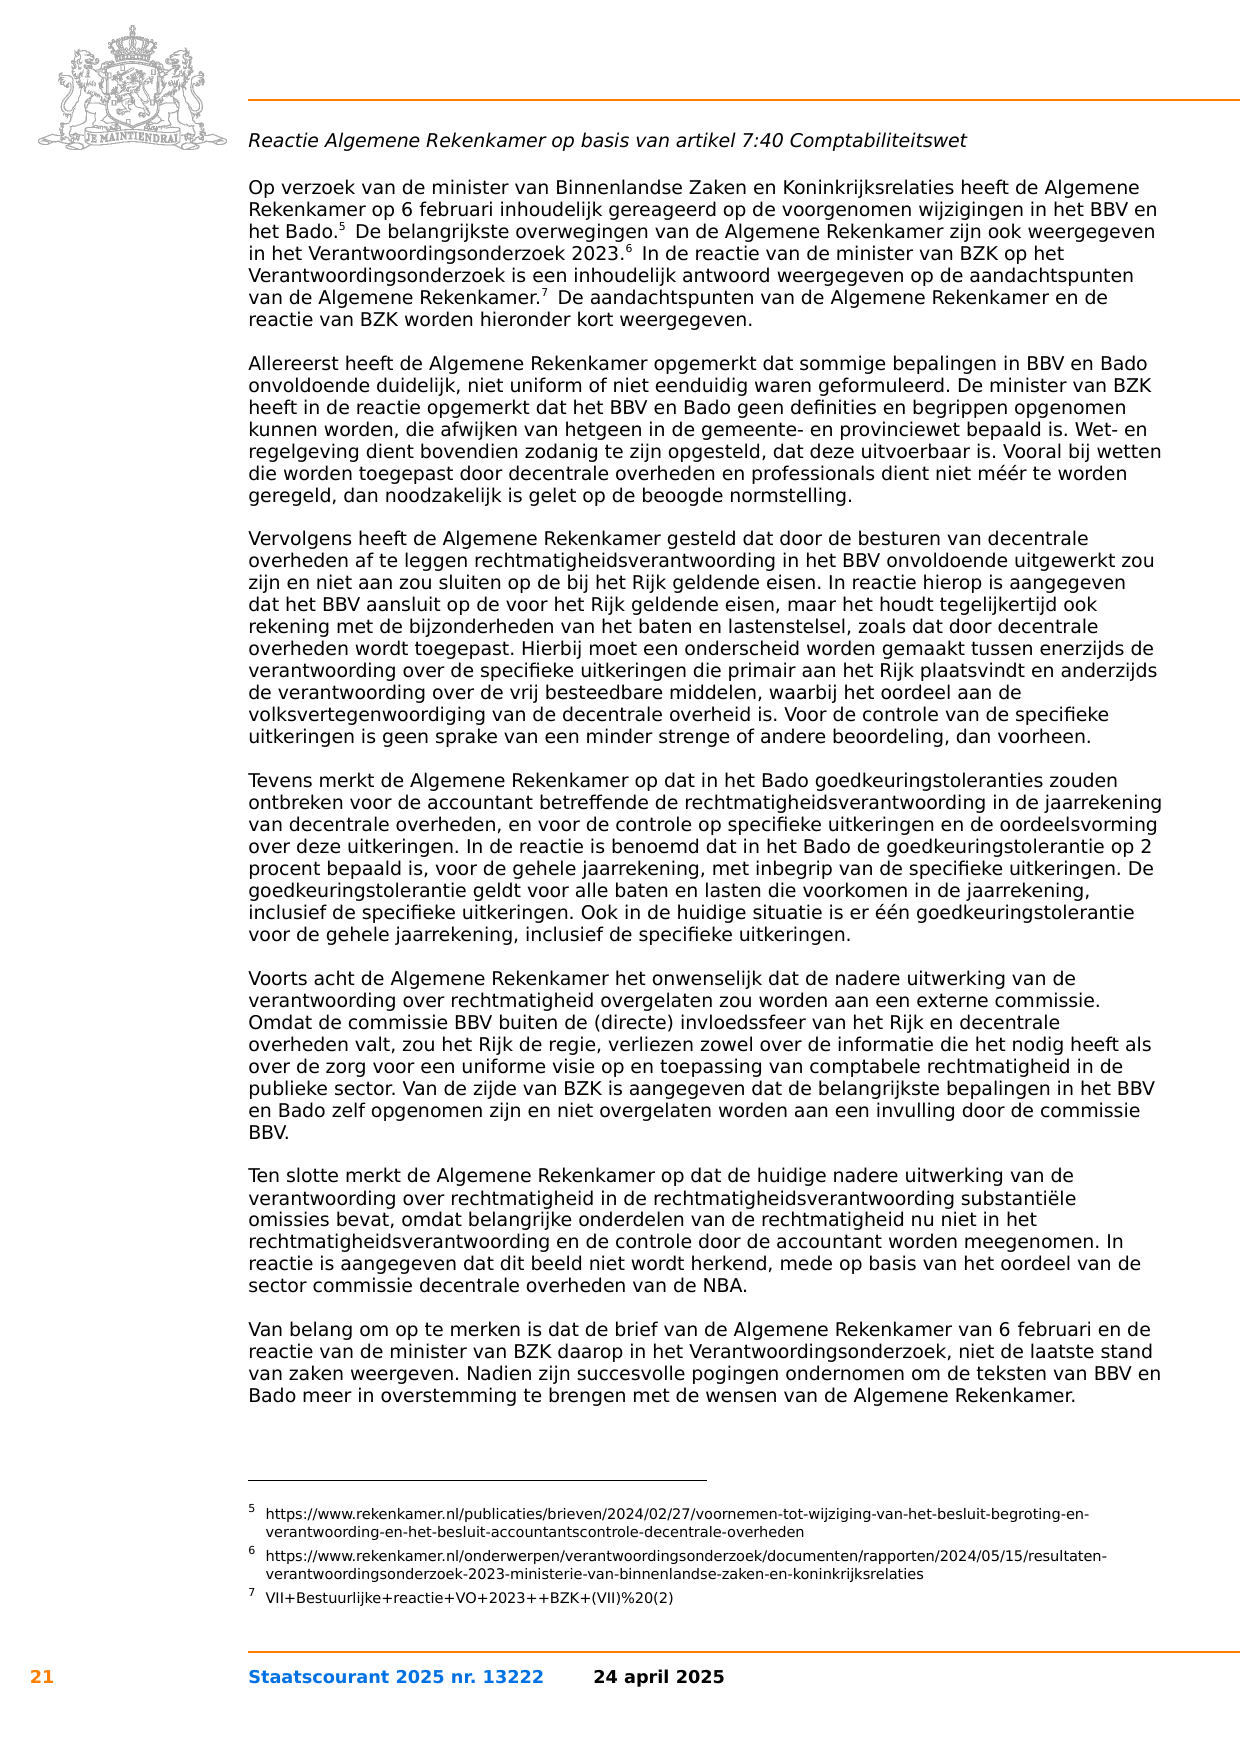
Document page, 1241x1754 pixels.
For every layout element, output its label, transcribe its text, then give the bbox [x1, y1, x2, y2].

text Van belang om op te merken is dat de brief van de Algemene Rekenkamer van 6 februari en de reactie van de minister van BZK daarop in het Verantwoordingsonderzoek, niet de laatste stand van zaken weergeven. Nadien zijn succesvolle pogingen ondernomen om de teksten van BBV en Bado meer in overstemming te brengen met de wensen van de Algemene Rekenkamer. [248, 1319, 1163, 1407]
text https://www.rekenkamer.nl/onderwerpen/verantwoordingsonderzoek/documenten/rapporten/2024/05/15/resultaten-verantwoordingsonderzoek-2023-ministerie-van-binnenlandse-zaken-en-koninkrijksrelaties [248, 1544, 1163, 1583]
text Allereerst heeft de Algemene Rekenkamer opgemerkt dat sommige bepalingen in BBV en Bado onvoldoende duidelijk, niet uniform of niet eenduidig waren geformuleerd. De minister van BZK heeft in de reactie opgemerkt dat het BBV en Bado geen definities en begrippen opgenomen kunnen worden, die afwijken van hetgeen in de gemeente- en provinciewet bepaald is. Wet- en regelgeving dient bovendien zodanig te zijn opgesteld, dat deze uitvoerbaar is. Vooral bij wetten die worden toegepast door decentrale overheden en professionals dient niet méér te worden geregeld, dan noodzakelijk is gelet op de beoogde normstelling. [248, 353, 1163, 506]
picture [38, 25, 227, 150]
subtitle Reactie Algemene Rekenkamer op basis van artikel 7:40 Comptabiliteitswet [248, 130, 1163, 152]
text Tevens merkt de Algemene Rekenkamer op dat in het Bado goedkeuringstoleranties zouden ontbreken voor de accountant betreffende de rechtmatigheidsverantwoording in de jaarrekening van decentrale overheden, en voor de controle op specifieke uitkeringen en de oordeelsvorming over deze uitkeringen. In de reactie is benoemd dat in het Bado de goedkeuringstolerantie op 2 procent bepaald is, voor de gehele jaarrekening, met inbegrip van de specifieke uitkeringen. De goedkeuringstolerantie geldt voor alle baten en lasten die voorkomen in de jaarrekening, inclusief de specifieke uitkeringen. Ook in de huidige situatie is er één goedkeuringstolerantie voor de gehele jaarrekening, inclusief de specifieke uitkeringen. [248, 770, 1163, 946]
text Op verzoek van de minister van Binnenlandse Zaken en Koninkrijksrelaties heeft de Algemene Rekenkamer op 6 februari inhoudelijk gereageerd op de voorgenomen wijzigingen in het BBV en het Bado. De belangrijkste overwegingen van de Algemene Rekenkamer zijn ook weergegeven in het Verantwoordingsonderzoek 2023. In de reactie van de minister van BZK op het Verantwoordingsonderzoek is een inhoudelijk antwoord weergegeven op de aandachtspunten van de Algemene Rekenkamer. De aandachtspunten van de Algemene Rekenkamer en de reactie van BZK worden hieronder kort weergegeven. [248, 177, 1163, 331]
text Vervolgens heeft de Algemene Rekenkamer gesteld dat door de besturen van decentrale overheden af te leggen rechtmatigheidsverantwoording in het BBV onvoldoende uitgewerkt zou zijn en niet aan zou sluiten op de bij het Rijk geldende eisen. In reactie hierop is aangegeven dat het BBV aansluit op de voor het Rijk geldende eisen, maar het houdt tegelijkertijd ook rekening met de bijzonderheden van het baten en lastenstelsel, zoals dat door decentrale overheden wordt toegepast. Hierbij moet een onderscheid worden gemaakt tussen enerzijds de verantwoording over de specifieke uitkeringen die primair aan het Rijk plaatsvindt en anderzijds de verantwoording over de vrij besteedbare middelen, waarbij het oordeel aan de volksvertegenwoordiging van de decentrale overheid is. Voor de controle van de specifieke uitkeringen is geen sprake van een minder strenge of andere beoordeling, dan voorheen. [248, 528, 1163, 748]
text Voorts acht de Algemene Rekenkamer het onwenselijk dat de nadere uitwerking van de verantwoording over rechtmatigheid overgelaten zou worden aan een externe commissie. Omdat de commissie BBV buiten de (directe) invloedssfeer van het Rijk en decentrale overheden valt, zou het Rijk de regie, verliezen zowel over de informatie die het nodig heeft als over de zorg voor een uniforme visie op en toepassing van comptabele rechtmatigheid in de publieke sector. Van de zijde van BZK is aangegeven dat de belangrijkste bepalingen in het BBV en Bado zelf opgenomen zijn en niet overgelaten worden aan een invulling door de commissie BBV. [248, 968, 1163, 1143]
text https://www.rekenkamer.nl/publicaties/brieven/2024/02/27/voornemen-tot-wijziging-van-het-besluit-begroting-en-verantwoording-en-het-besluit-accountantscontrole-decentrale-overheden [248, 1502, 1163, 1541]
text VII+Bestuurlijke+reactie+VO+2023++BZK+(VII)%20(2) [248, 1586, 1163, 1608]
text Ten slotte merkt de Algemene Rekenkamer op dat de huidige nadere uitwerking van de verantwoording over rechtmatigheid in de rechtmatigheidsverantwoording substantiële omissies bevat, omdat belangrijke onderdelen van de rechtmatigheid nu niet in het rechtmatigheidsverantwoording en de controle door de accountant worden meegenomen. In reactie is aangegeven dat dit beeld niet wordt herkend, mede op basis van het oordeel van de sector commissie decentrale overheden van de NBA. [248, 1165, 1163, 1297]
